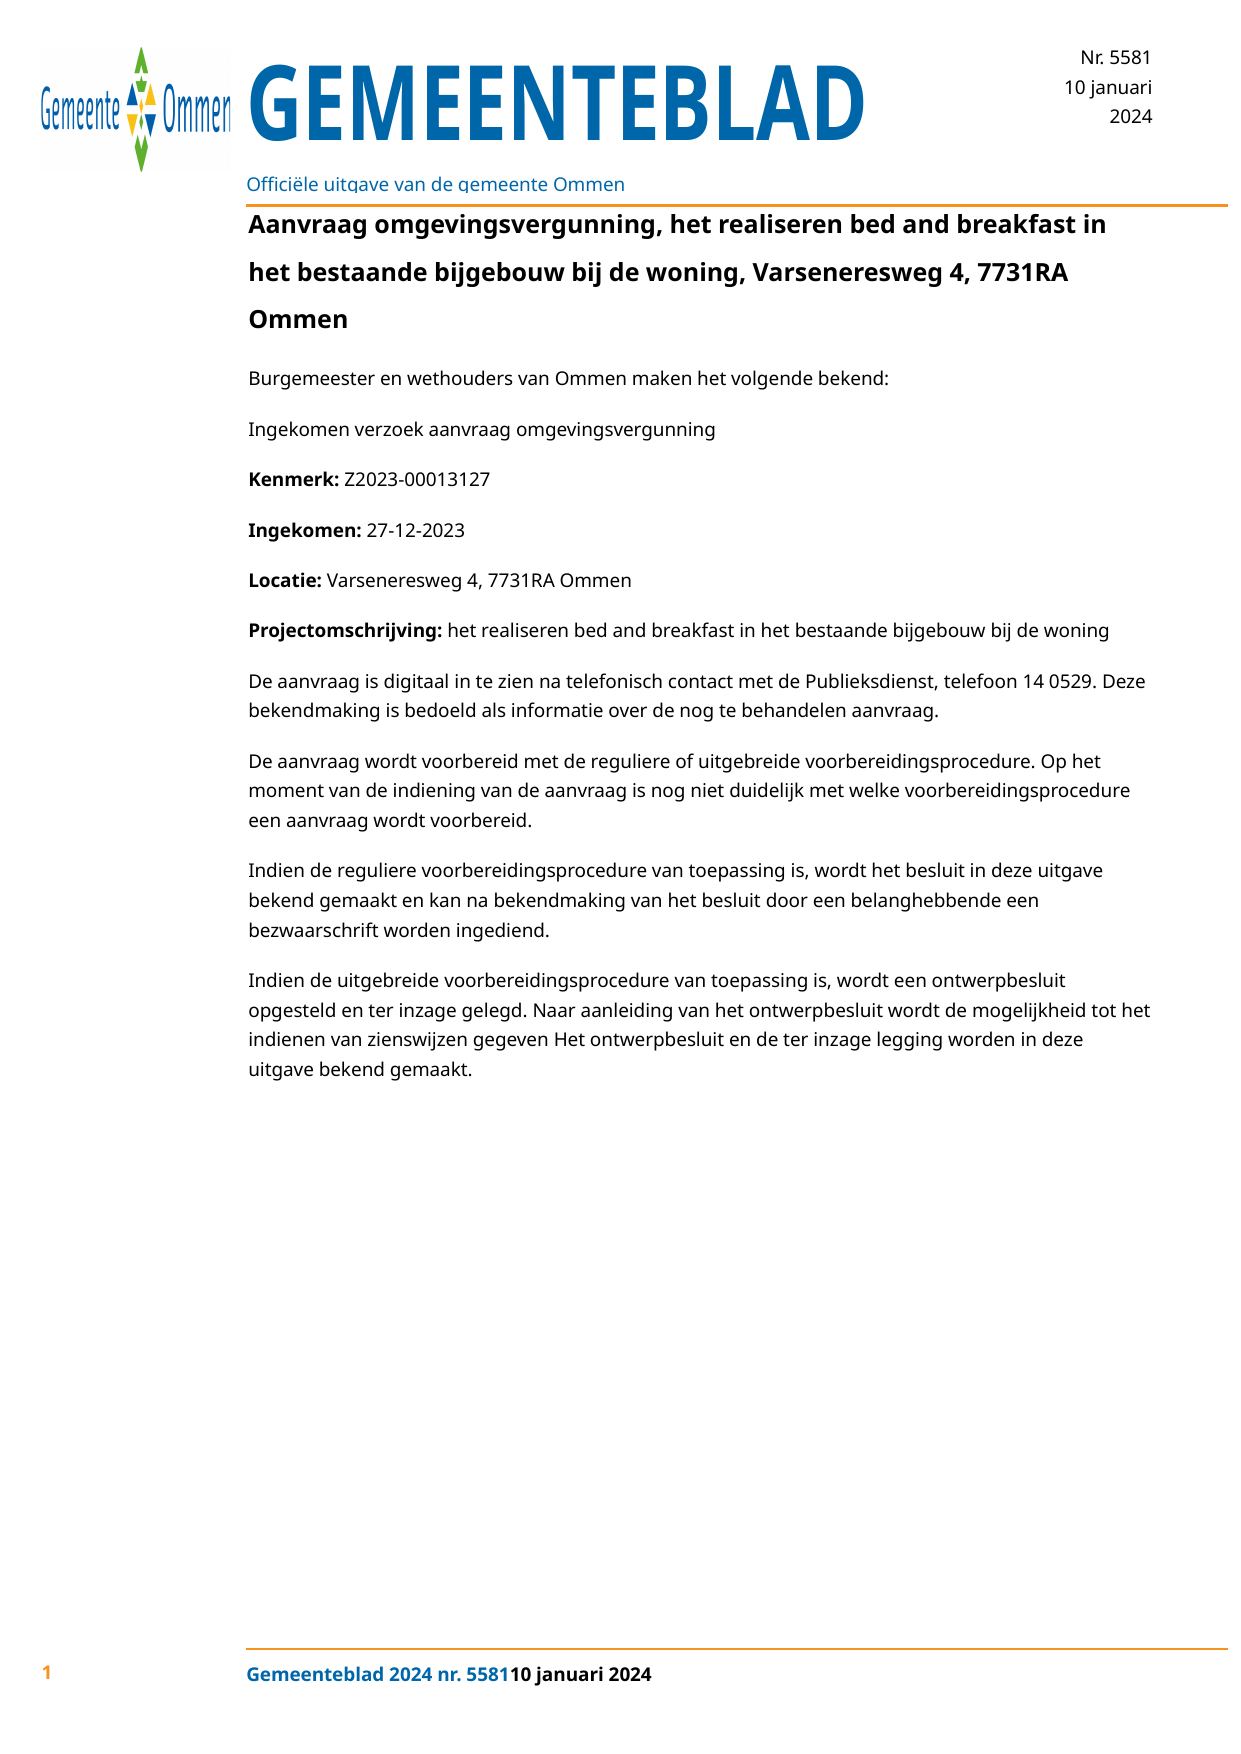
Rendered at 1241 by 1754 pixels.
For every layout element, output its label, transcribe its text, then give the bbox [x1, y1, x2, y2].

picture [41, 47, 231, 172]
text Kenmerk: Z2023-00013127 [248, 466, 1152, 492]
text De aanvraag wordt voorbereid met de reguliere of uitgebreide voorbereidingsprocedure. Op het moment van de indiening van de aanvraag is nog niet duidelijk met welke voorbereidingsprocedure een aanvraag wordt voorbereid. [248, 748, 1152, 833]
text Locatie: Varseneresweg 4, 7731RA Ommen [248, 567, 1152, 593]
text Indien de uitgebreide voorbereidingsprocedure van toepassing is, wordt een ontwerpbesluit opgesteld en ter inzage gelegd. Naar aanleiding van het ontwerpbesluit wordt de mogelijkheid tot het indienen van zienswijzen gegeven Het ontwerpbesluit en de ter inzage legging worden in deze uitgave bekend gemaakt. [248, 967, 1152, 1082]
text Projectomschrijving: het realiseren bed and breakfast in het bestaande bijgebouw bij de woning [248, 618, 1152, 643]
text Ingekomen: 27-12-2023 [248, 517, 1152, 542]
text Indien de reguliere voorbereidingsprocedure van toepassing is, wordt het besluit in deze uitgave bekend gemaakt en kan na bekendmaking van het besluit door een belanghebbende een bezwaarschrift worden ingediend. [248, 858, 1152, 942]
text Ingekomen verzoek aanvraag omgevingsvergunning [248, 416, 1152, 442]
text Burgemeester en wethouders van Ommen maken het volgende bekend: [248, 366, 1152, 391]
text Aanvraag omgevingsvergunning, het realiseren bed and breakfast in het bestaande bijgebouw bij de woning, Varseneresweg 4, 7731RA Ommen [248, 207, 1152, 336]
text De aanvraag is digitaal in te zien na telefonisch contact met de Publieksdienst, telefoon 14 0529. Deze bekendmaking is bedoeld als informatie over de nog te behandelen aanvraag. [248, 668, 1152, 723]
